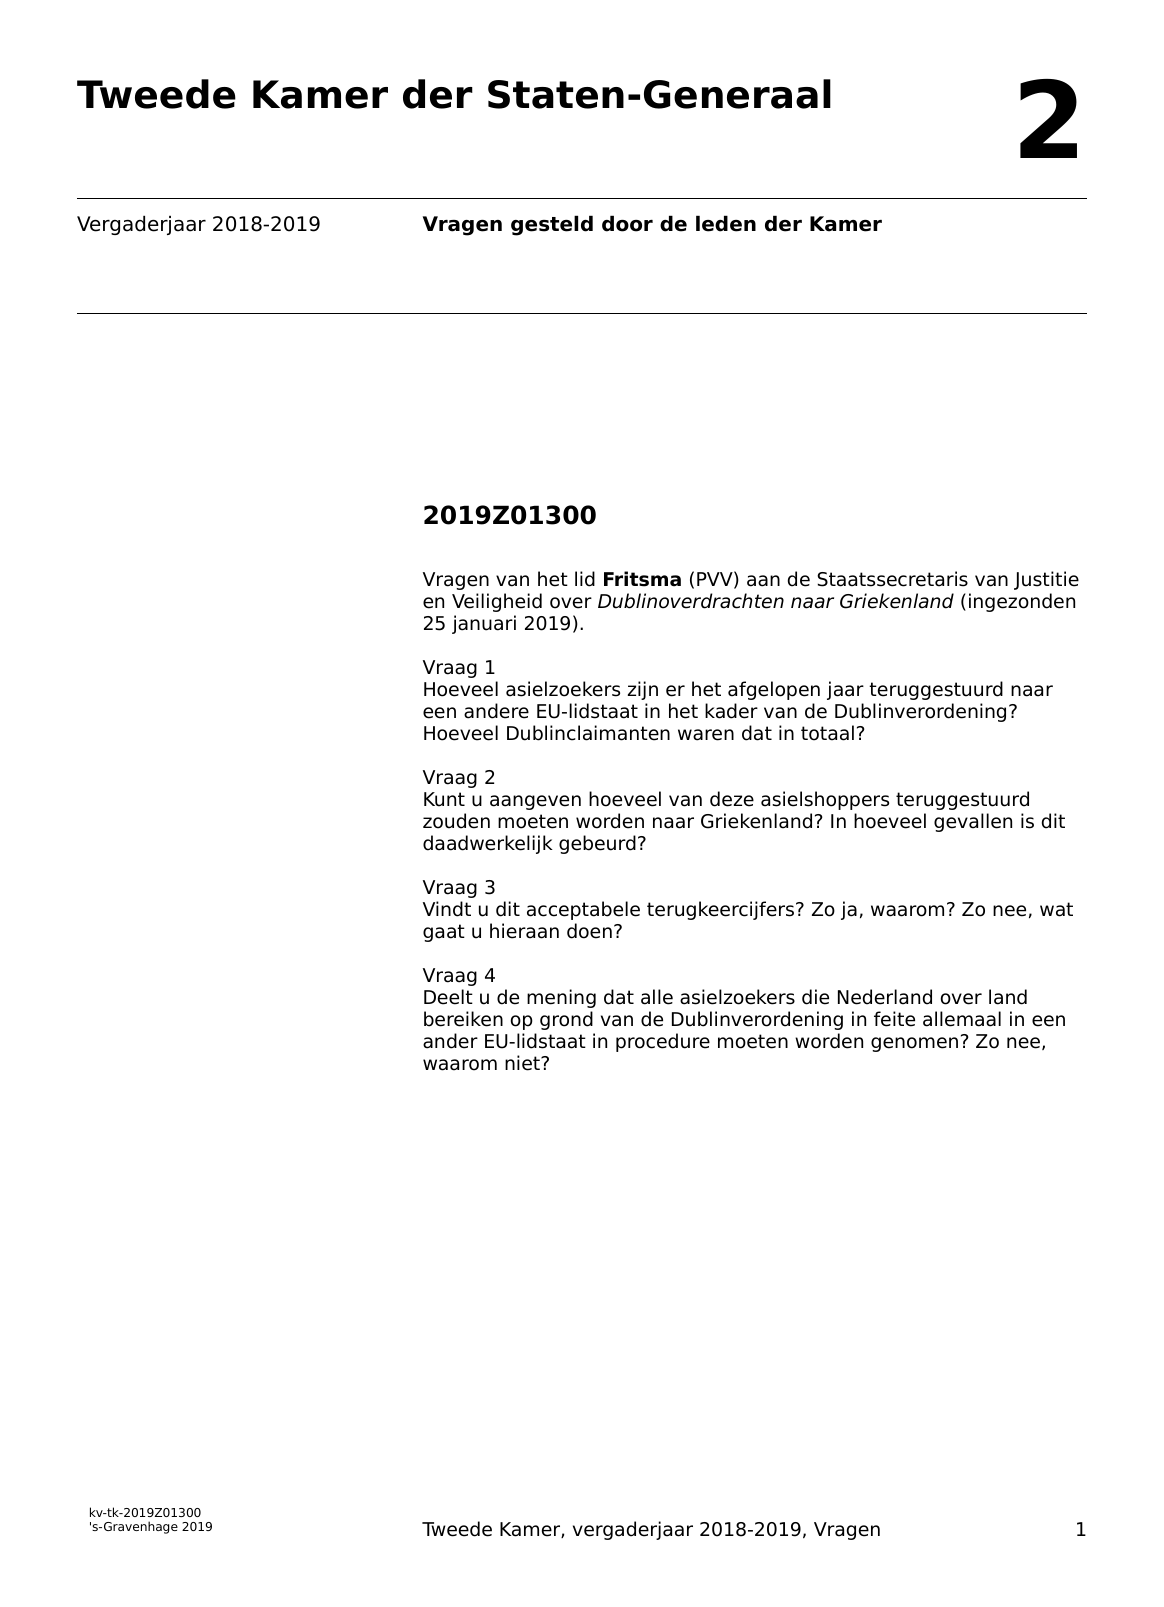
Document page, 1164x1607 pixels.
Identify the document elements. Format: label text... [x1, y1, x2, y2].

table_header 2 [886, 59, 1087, 198]
text 's-Gravenhage 2019 [88, 1520, 323, 1534]
table_cell Vragen gesteld door de leden der Kamer [422, 199, 1087, 313]
table_cell Vergaderjaar 2018-2019 [77, 199, 422, 313]
text Vindt u dit acceptabele terugkeercijfers? Zo ja, waarom? Zo nee, wat gaat u hieraan doen? [422, 899, 1087, 943]
text Vraag 4 [422, 965, 1087, 987]
text Vragen van het lid Fritsma (PVV) aan de Staatssecretaris van Justitie en Veiligheid over Dublinoverdrachten naar Griekenland (ingezonden 25 januari 2019). [422, 569, 1087, 635]
text Vraag 3 [422, 877, 1087, 899]
text Vraag 2 [422, 767, 1087, 789]
text kv-tk-2019Z01300 [88, 1506, 323, 1520]
text Vraag 1 [422, 657, 1087, 679]
table_header Tweede Kamer der Staten-Generaal [77, 59, 886, 198]
text Deelt u de mening dat alle asielzoekers die Nederland over land bereiken op grond van de Dublinverordening in feite allemaal in een ander EU-lidstaat in procedure moeten worden genomen? Zo nee, waarom niet? [422, 987, 1087, 1075]
text Kunt u aangeven hoeveel van deze asielshoppers teruggestuurd zouden moeten worden naar Griekenland? In hoeveel gevallen is dit daadwerkelijk gebeurd? [422, 789, 1087, 855]
text Hoeveel asielzoekers zijn er het afgelopen jaar teruggestuurd naar een andere EU-lidstaat in het kader van de Dublinverordening? Hoeveel Dublinclaimanten waren dat in totaal? [422, 679, 1087, 745]
text 2019Z01300 [422, 501, 1087, 531]
